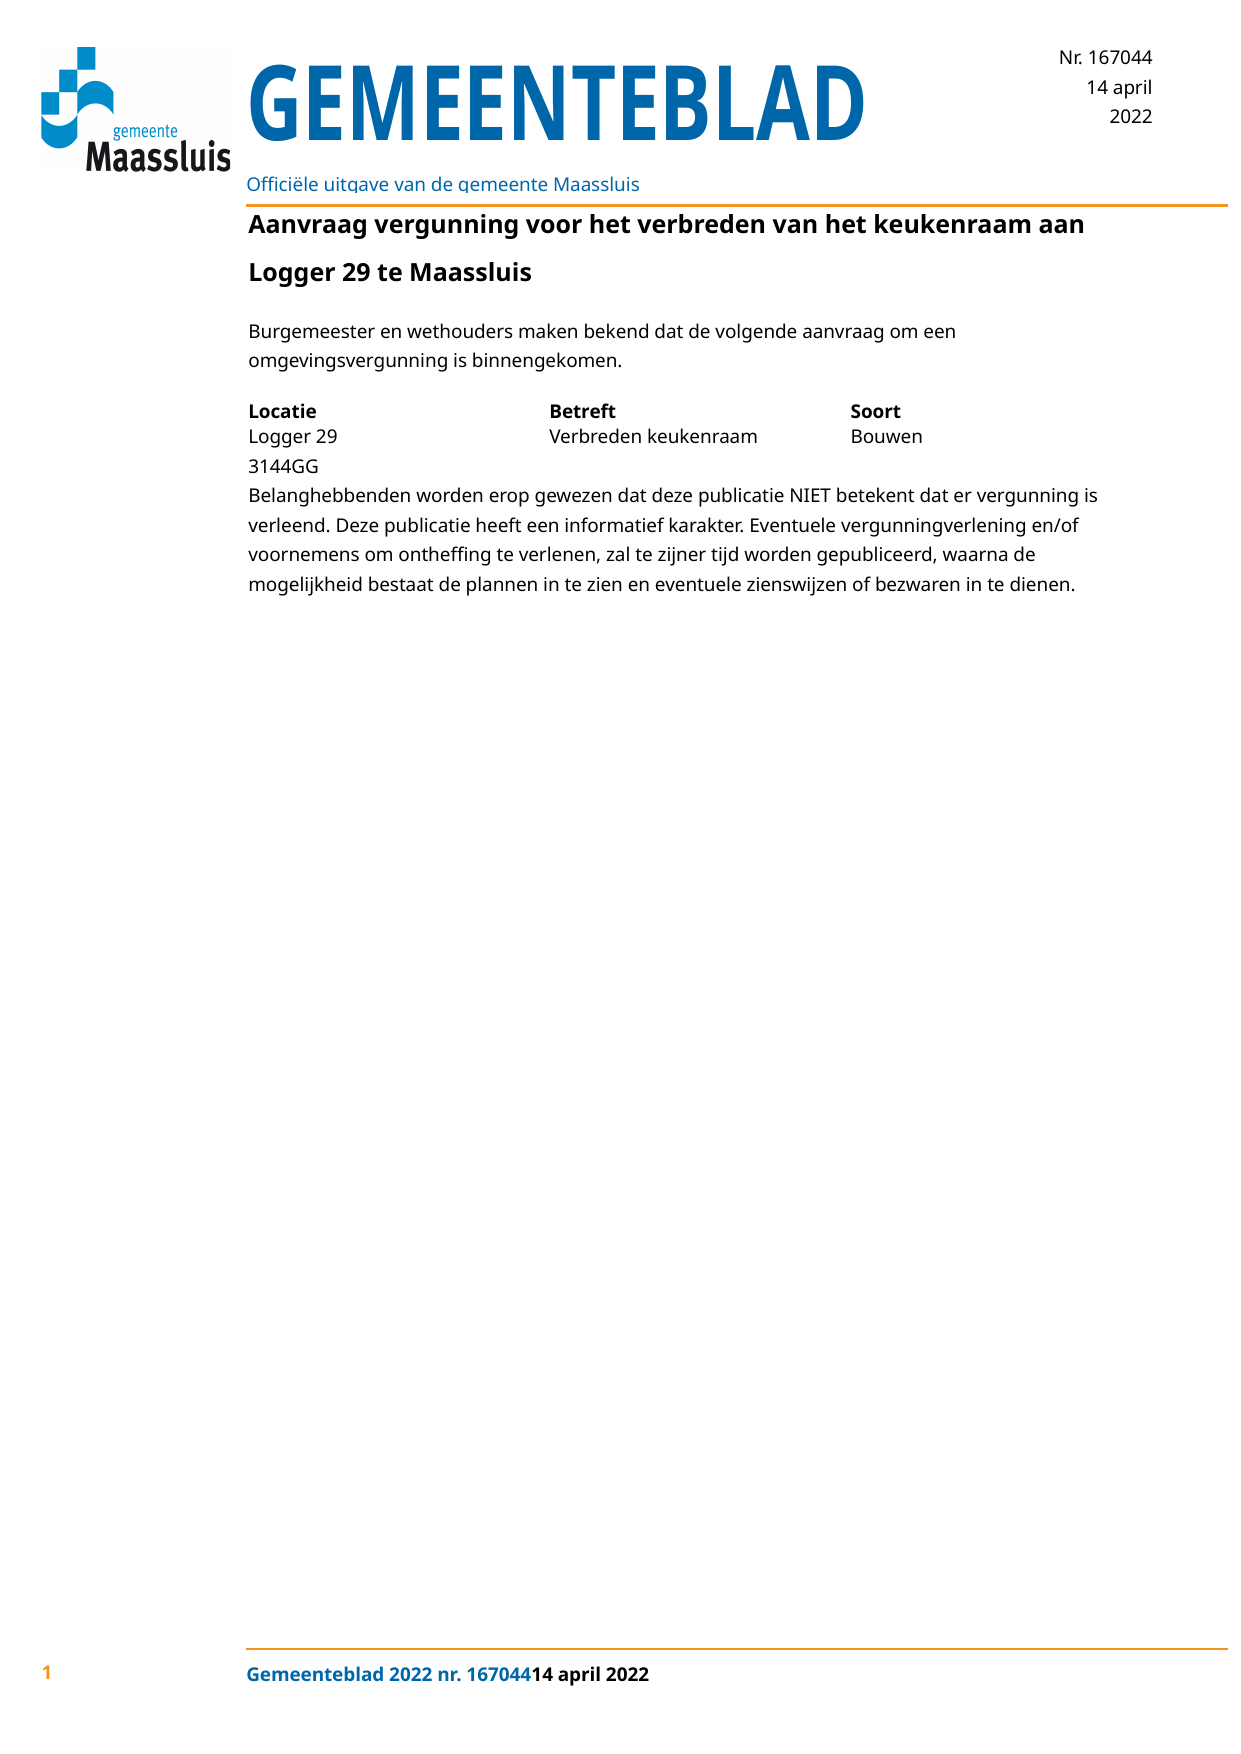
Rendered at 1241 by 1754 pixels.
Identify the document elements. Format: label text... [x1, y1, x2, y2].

table_cell Bouwen [850, 424, 1152, 479]
table_header Betreft [549, 398, 850, 424]
table_cell Verbreden keukenraam [549, 424, 850, 479]
table_header Locatie [248, 398, 549, 424]
picture [41, 47, 77, 92]
text Belanghebbenden worden erop gewezen dat deze publicatie NIET betekent dat er vergunning is verleend. Deze publicatie heeft een informatief karakter. Eventuele vergunningverlening en/of voornemens om ontheffing te verlenen, zal te zijner tijd worden gepubliceerd, waarna de mogelijkheid bestaat de plannen in te zien en eventuele zienswijzen of bezwaren in te dienen. [248, 482, 1152, 597]
table_cell Logger 29 3144GG [248, 424, 549, 479]
text Burgemeester en wethouders maken bekend dat de volgende aanvraag om een omgevingsvergunning is binnengekomen. [248, 318, 1152, 373]
table_header Soort [850, 398, 1152, 424]
picture [41, 47, 231, 172]
text Aanvraag vergunning voor het verbreden van het keukenraam aan Logger 29 te Maassluis [248, 207, 1152, 288]
